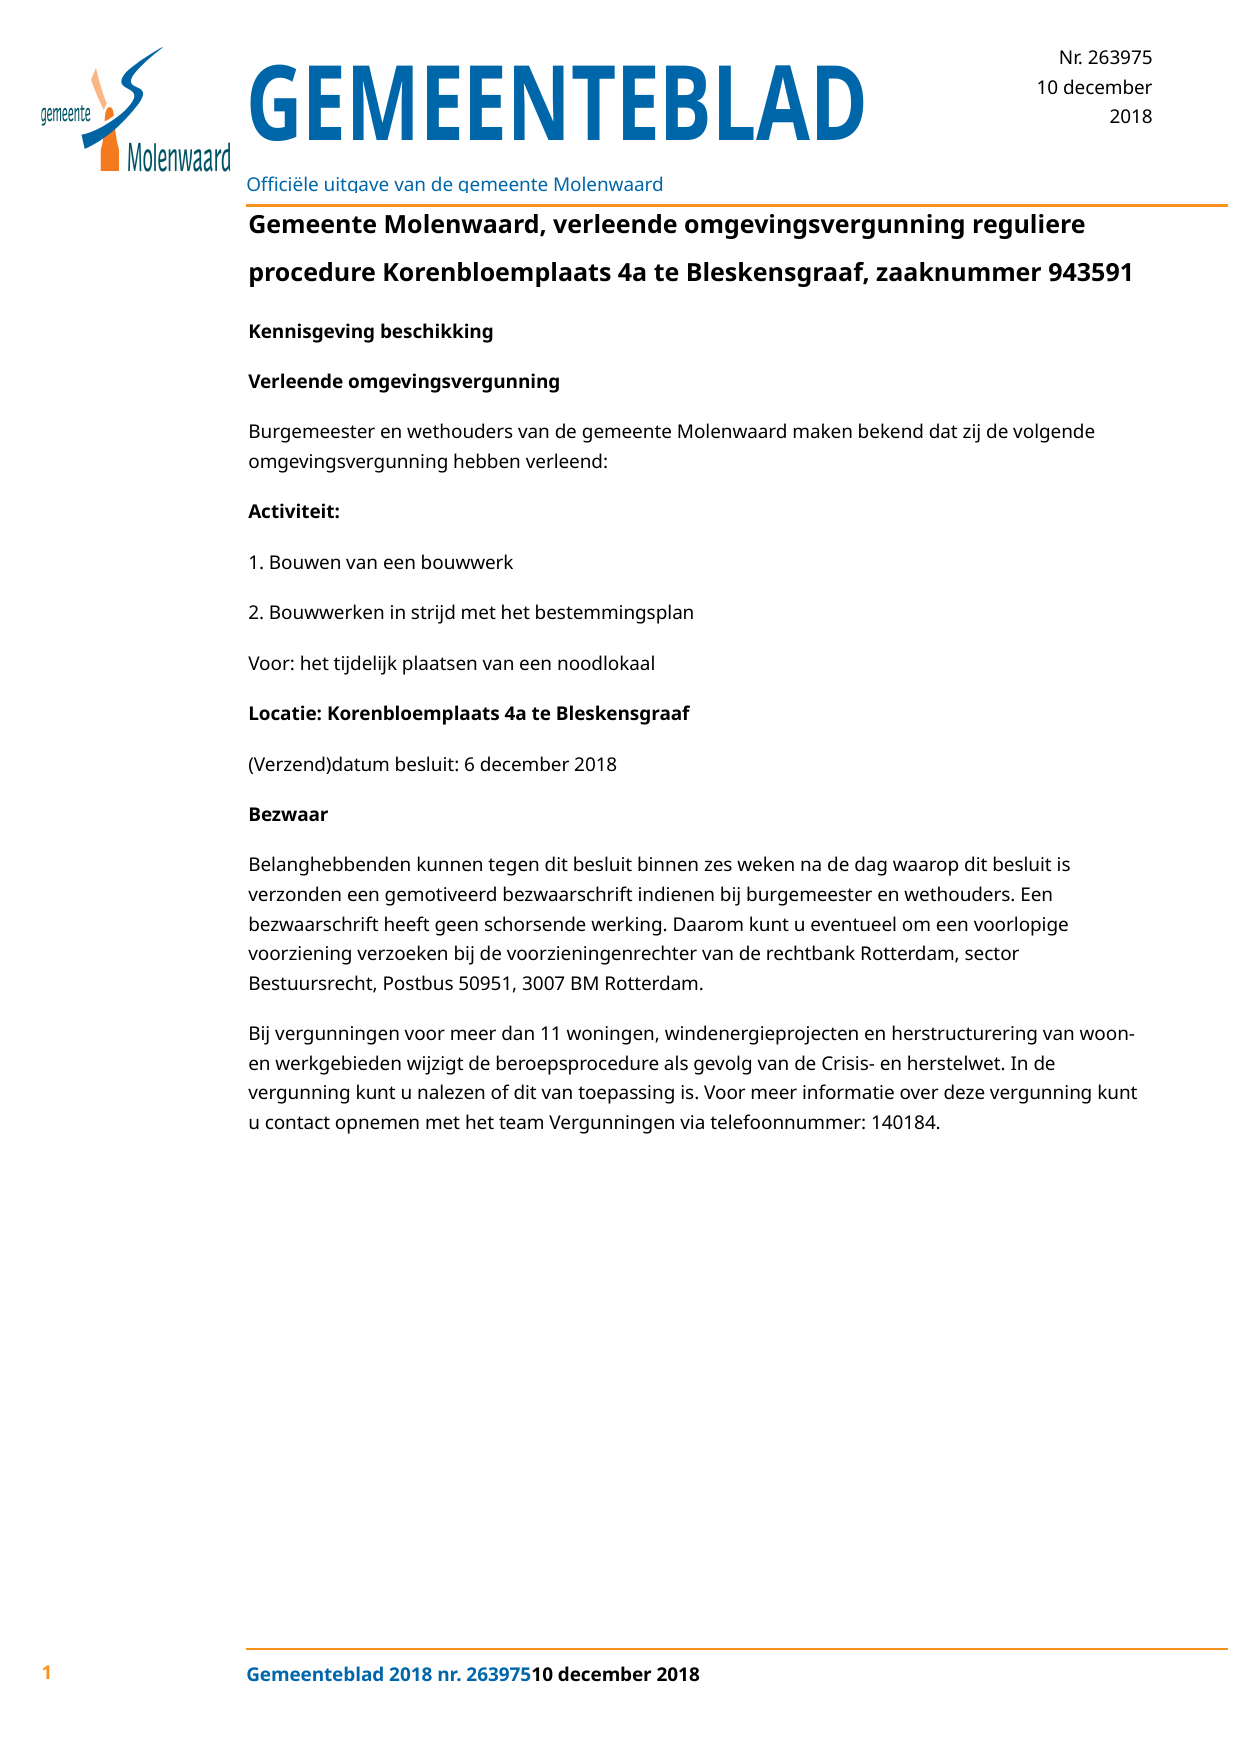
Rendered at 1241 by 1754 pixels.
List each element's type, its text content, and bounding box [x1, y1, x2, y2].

text Verleende omgevingsvergunning [248, 368, 1152, 394]
text Bezwaar [248, 801, 1152, 827]
text Locatie: Korenbloemplaats 4a te Bleskensgraaf [248, 700, 1152, 726]
text Gemeente Molenwaard, verleende omgevingsvergunning reguliere procedure Korenbloemplaats 4a te Bleskensgraaf, zaaknummer 943591 [248, 207, 1152, 288]
text 1. Bouwen van een bouwwerk [248, 549, 1152, 575]
text Burgemeester en wethouders van de gemeente Molenwaard maken bekend dat zij de volgende omgevingsvergunning hebben verleend: [248, 419, 1152, 474]
text Bij vergunningen voor meer dan 11 woningen, windenergieprojecten en herstructurering van woon- en werkgebieden wijzigt de beroepsprocedure als gevolg van de Crisis- en herstelwet. In de vergunning kunt u nalezen of dit van toepassing is. Voor meer informatie over deze vergunning kunt u contact opnemen met het team Vergunningen via telefoonnummer: 140184. [248, 1020, 1152, 1135]
picture [41, 47, 231, 172]
text (Verzend)datum besluit: 6 december 2018 [248, 751, 1152, 777]
text Voor: het tijdelijk plaatsen van een noodlokaal [248, 650, 1152, 676]
text Belanghebbenden kunnen tegen dit besluit binnen zes weken na de dag waarop dit besluit is verzonden een gemotiveerd bezwaarschrift indienen bij burgemeester en wethouders. Een bezwaarschrift heeft geen schorsende werking. Daarom kunt u eventueel om een voorlopige voorziening verzoeken bij de voorzieningenrechter van de rechtbank Rotterdam, sector Bestuursrecht, Postbus 50951, 3007 BM Rotterdam. [248, 852, 1152, 996]
text Kennisgeving beschikking [248, 318, 1152, 344]
text 2. Bouwwerken in strijd met het bestemmingsplan [248, 599, 1152, 625]
text Activiteit: [248, 499, 1152, 524]
